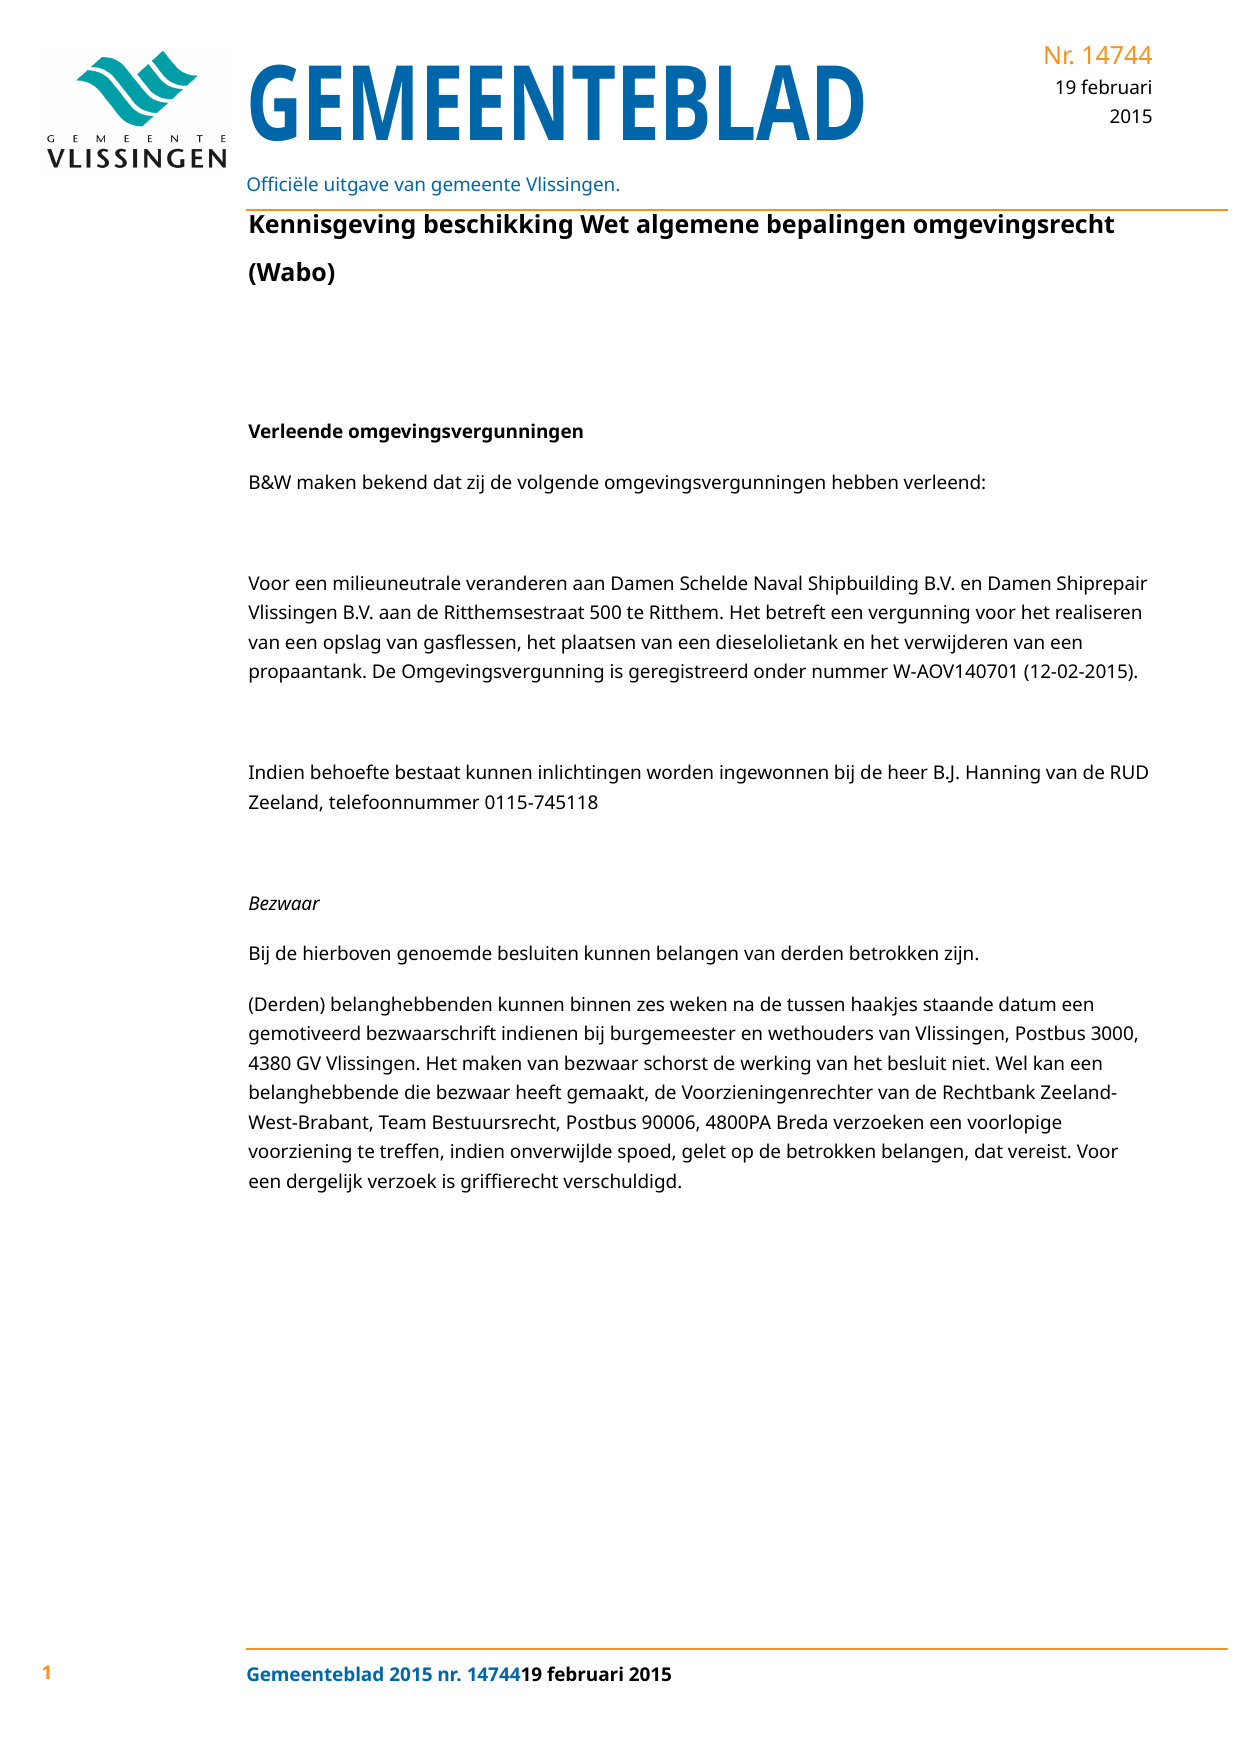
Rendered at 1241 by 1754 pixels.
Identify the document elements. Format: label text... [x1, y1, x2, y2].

text Voor een milieuneutrale veranderen aan Damen Schelde Naval Shipbuilding B.V. en Damen Shiprepair Vlissingen B.V. aan de Ritthemsestraat 500 te Ritthem. Het betreft een vergunning voor het realiseren van een opslag van gasflessen, het plaatsen van een dieselolietank en het verwijderen van een propaantank. De Omgevingsvergunning is geregistreerd onder nummer W-AOV140701 (12-02-2015). [248, 570, 1152, 684]
text (Derden) belanghebbenden kunnen binnen zes weken na de tussen haakjes staande datum een gemotiveerd bezwaarschrift indienen bij burgemeester en wethouders van Vlissingen, Postbus 3000, 4380 GV Vlissingen. Het maken van bezwaar schorst de werking van het besluit niet. Wel kan een belanghebbende die bezwaar heeft gemaakt, de Voorzieningenrechter van de Rechtbank Zeeland-West-Brabant, Team Bestuursrecht, Postbus 90006, 4800PA Breda verzoeken een voorlopige voorziening te treffen, indien onverwijlde spoed, gelet op de betrokken belangen, dat vereist. Voor een dergelijk verzoek is griffierecht verschuldigd. [248, 991, 1152, 1194]
text Indien behoefte bestaat kunnen inlichtingen worden ingewonnen bij de heer B.J. Hanning van de RUD Zeeland, telefoonnummer 0115-745118 [248, 759, 1152, 815]
text Verleende omgevingsvergunningen [248, 419, 1152, 444]
text Bezwaar [248, 890, 1152, 916]
text Kennisgeving beschikking Wet algemene bepalingen omgevingsrecht (Wabo) [248, 211, 1152, 288]
text B&W maken bekend dat zij de volgende omgevingsvergunningen hebben verleend: [248, 469, 1152, 495]
text Bij de hierboven genoemde besluiten kunnen belangen van derden betrokken zijn. [248, 940, 1152, 966]
picture [41, 47, 231, 172]
